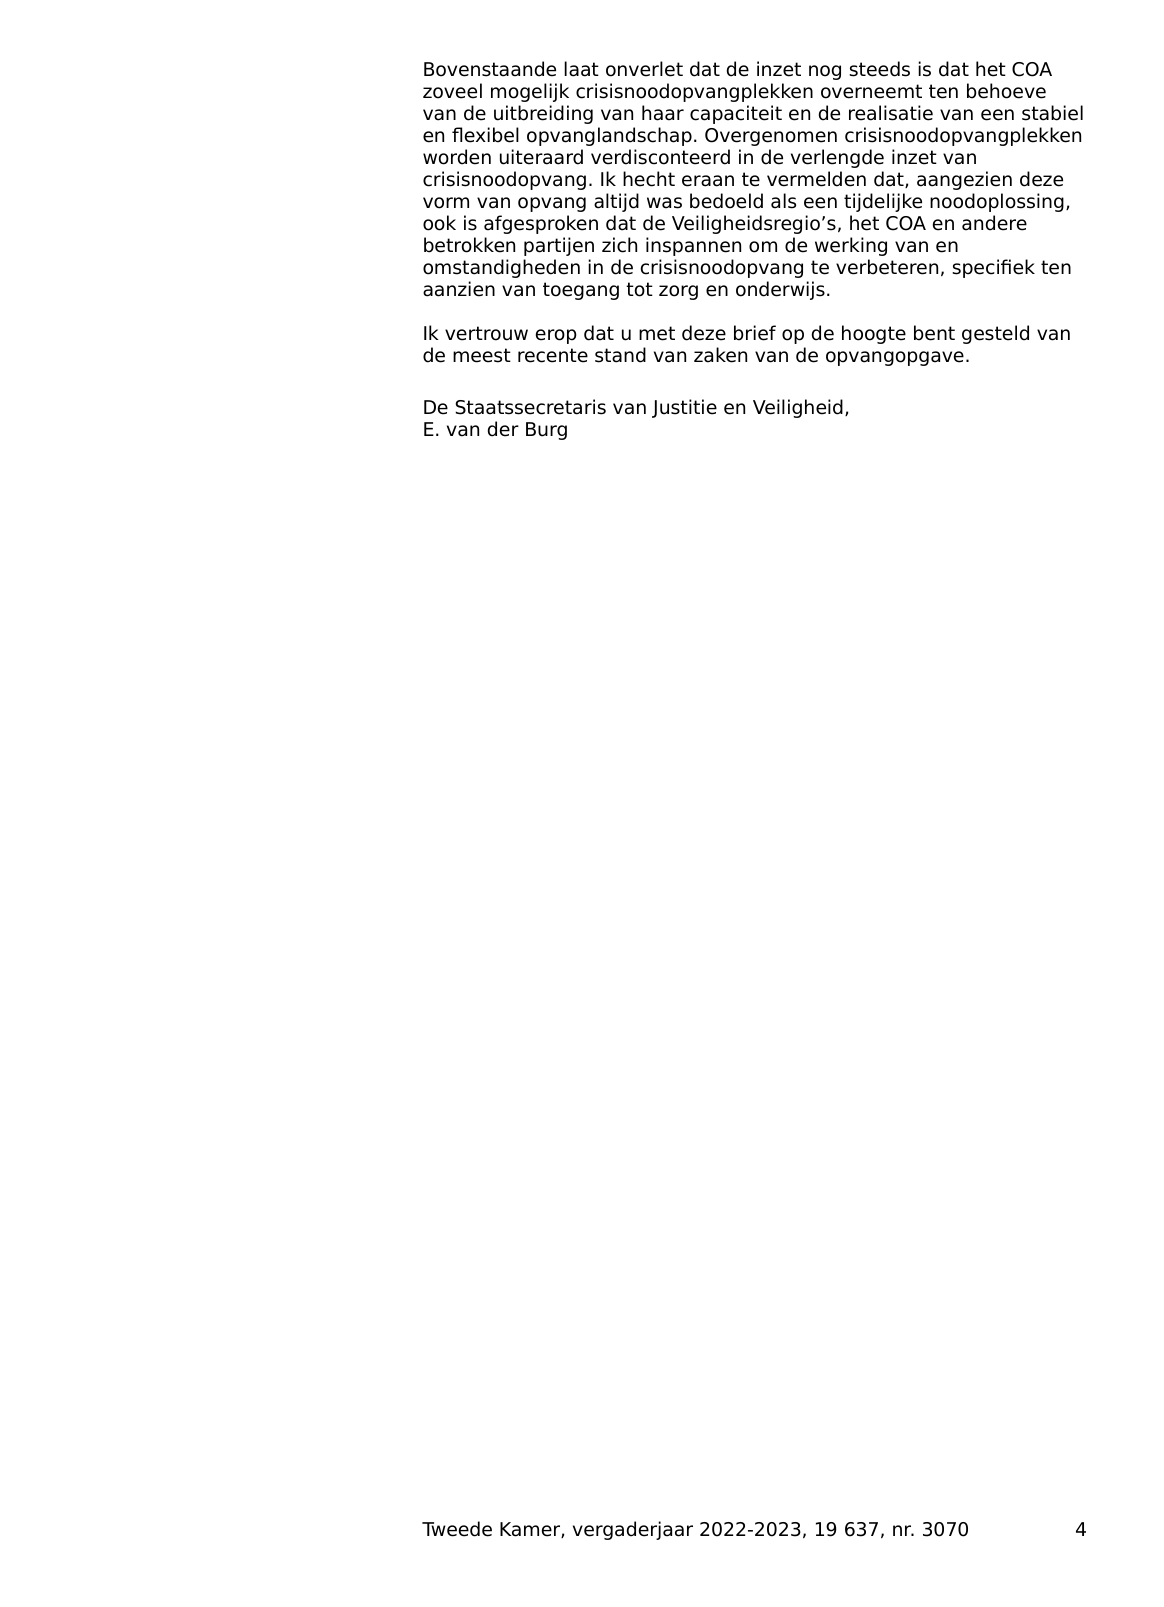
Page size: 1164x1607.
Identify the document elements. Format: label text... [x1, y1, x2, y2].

text De Staatssecretaris van Justitie en Veiligheid, E. van der Burg [422, 397, 1087, 441]
text Ik vertrouw erop dat u met deze brief op de hoogte bent gesteld van de meest recente stand van zaken van de opvangopgave. [422, 323, 1087, 367]
text Bovenstaande laat onverlet dat de inzet nog steeds is dat het COA zoveel mogelijk crisisnoodopvangplekken overneemt ten behoeve van de uitbreiding van haar capaciteit en de realisatie van een stabiel en flexibel opvanglandschap. Overgenomen crisisnoodopvangplekken worden uiteraard verdisconteerd in de verlengde inzet van crisisnoodopvang. Ik hecht eraan te vermelden dat, aangezien deze vorm van opvang altijd was bedoeld als een tijdelijke noodoplossing, ook is afgesproken dat de Veiligheidsregio’s, het COA en andere betrokken partijen zich inspannen om de werking van en omstandigheden in de crisisnoodopvang te verbeteren, specifiek ten aanzien van toegang tot zorg en onderwijs. [422, 59, 1087, 301]
